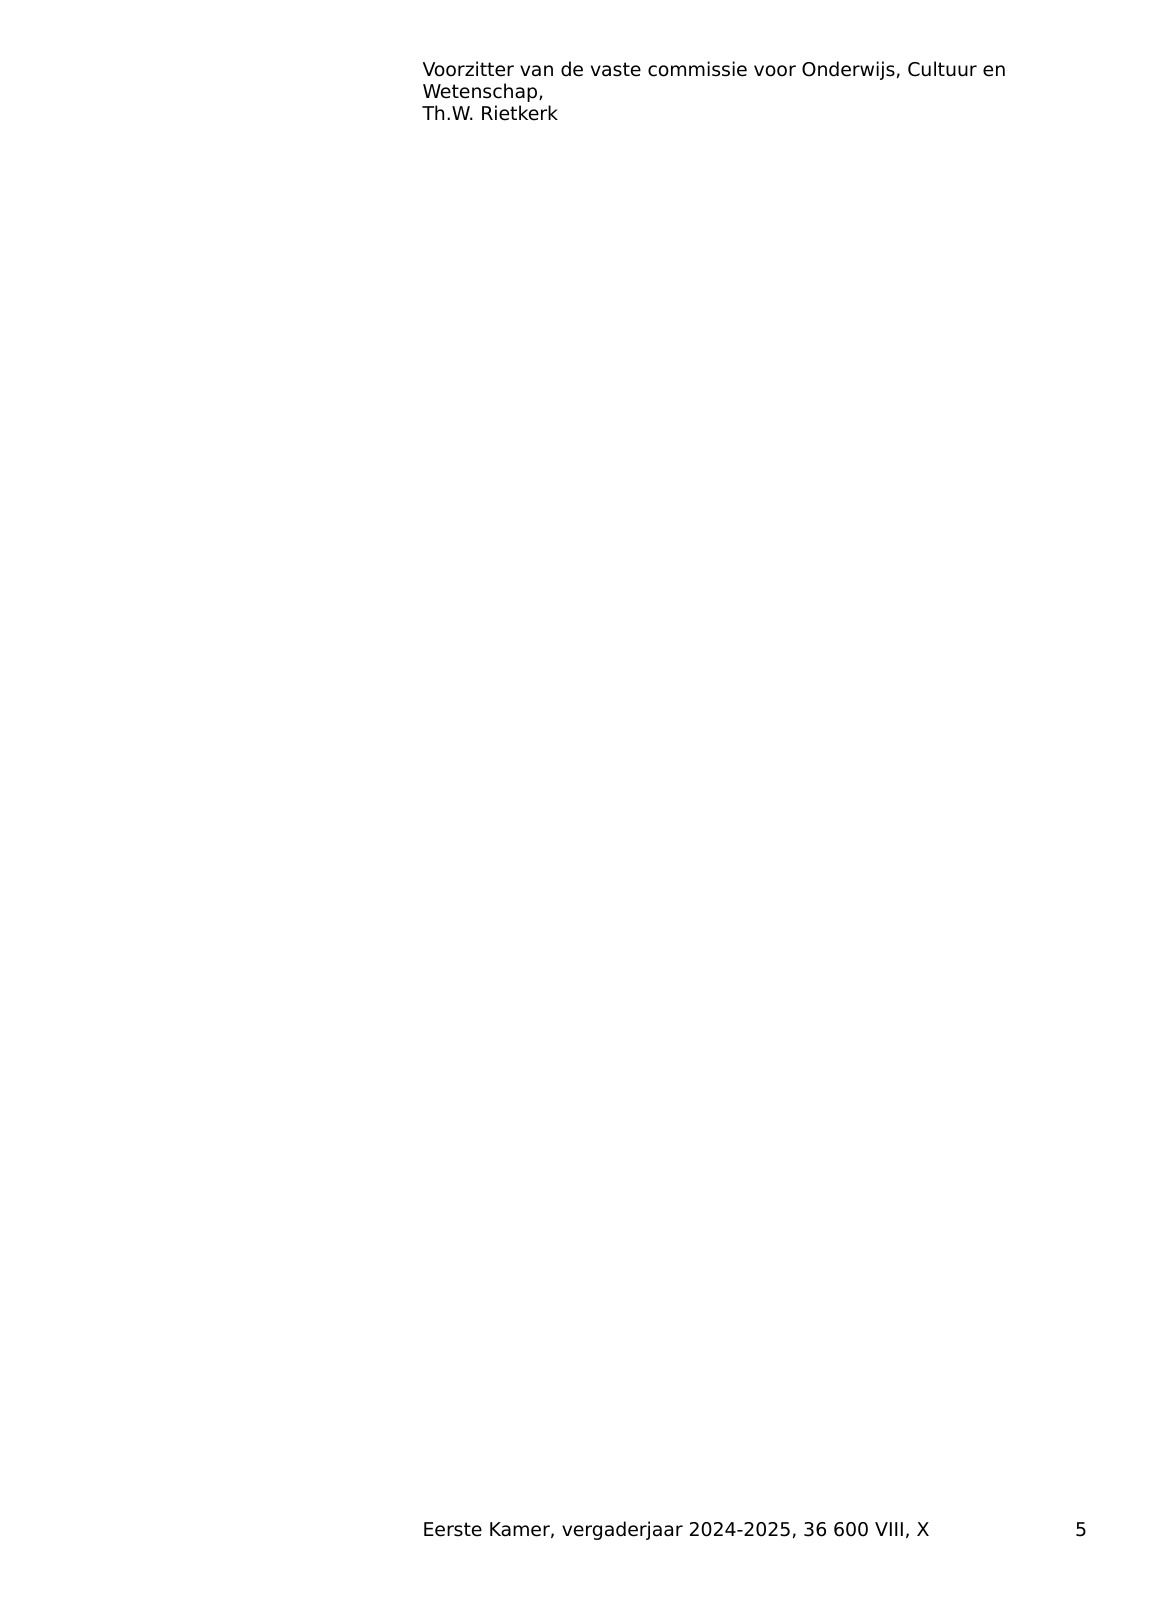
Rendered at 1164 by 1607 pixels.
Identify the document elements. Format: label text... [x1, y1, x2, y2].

text Voorzitter van de vaste commissie voor Onderwijs, Cultuur en Wetenschap, Th.W. Rietkerk [422, 59, 1087, 125]
